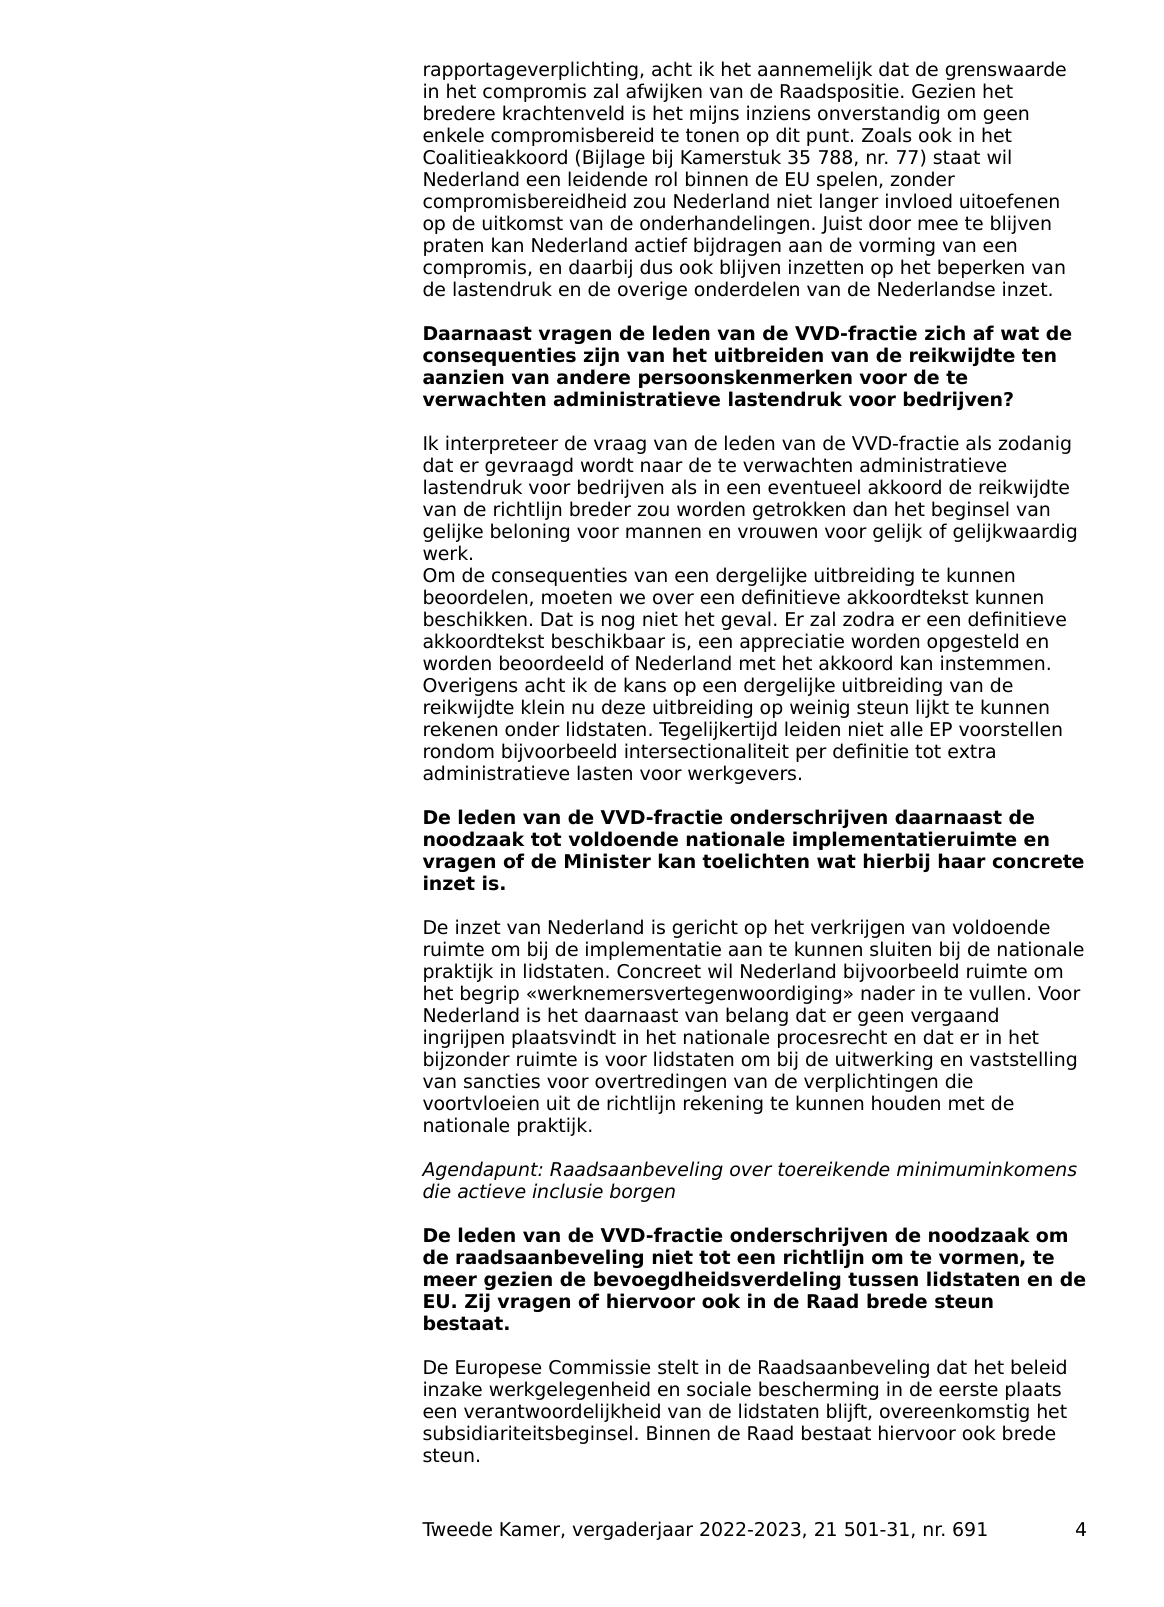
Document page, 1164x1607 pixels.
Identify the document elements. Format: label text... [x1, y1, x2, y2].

text Daarnaast vragen de leden van de VVD-fractie zich af wat de consequenties zijn van het uitbreiden van de reikwijdte ten aanzien van andere persoonskenmerken voor de te verwachten administratieve lastendruk voor bedrijven? [422, 323, 1087, 411]
text rapportageverplichting, acht ik het aannemelijk dat de grenswaarde in het compromis zal afwijken van de Raadspositie. Gezien het bredere krachtenveld is het mijns inziens onverstandig om geen enkele compromisbereid te tonen op dit punt. Zoals ook in het Coalitieakkoord (Bijlage bij Kamerstuk 35 788, nr. 77) staat wil Nederland een leidende rol binnen de EU spelen, zonder compromisbereidheid zou Nederland niet langer invloed uitoefenen op de uitkomst van de onderhandelingen. Juist door mee te blijven praten kan Nederland actief bijdragen aan de vorming van een compromis, en daarbij dus ook blijven inzetten op het beperken van de lastendruk en de overige onderdelen van de Nederlandse inzet. [422, 59, 1087, 301]
text Ik interpreteer de vraag van de leden van de VVD-fractie als zodanig dat er gevraagd wordt naar de te verwachten administratieve lastendruk voor bedrijven als in een eventueel akkoord de reikwijdte van de richtlijn breder zou worden getrokken dan het beginsel van gelijke beloning voor mannen en vrouwen voor gelijk of gelijkwaardig werk. [422, 433, 1087, 565]
text Om de consequenties van een dergelijke uitbreiding te kunnen beoordelen, moeten we over een definitieve akkoordtekst kunnen beschikken. Dat is nog niet het geval. Er zal zodra er een definitieve akkoordtekst beschikbaar is, een appreciatie worden opgesteld en worden beoordeeld of Nederland met het akkoord kan instemmen. Overigens acht ik de kans op een dergelijke uitbreiding van de reikwijdte klein nu deze uitbreiding op weinig steun lijkt te kunnen rekenen onder lidstaten. Tegelijkertijd leiden niet alle EP voorstellen rondom bijvoorbeeld intersectionaliteit per definitie tot extra administratieve lasten voor werkgevers. [422, 565, 1087, 785]
text De leden van de VVD-fractie onderschrijven daarnaast de noodzaak tot voldoende nationale implementatieruimte en vragen of de Minister kan toelichten wat hierbij haar concrete inzet is. [422, 807, 1087, 895]
subtitle Agendapunt: Raadsaanbeveling over toereikende minimuminkomens die actieve inclusie borgen [422, 1159, 1087, 1203]
text De leden van de VVD-fractie onderschrijven de noodzaak om de raadsaanbeveling niet tot een richtlijn om te vormen, te meer gezien de bevoegdheidsverdeling tussen lidstaten en de EU. Zij vragen of hiervoor ook in de Raad brede steun bestaat. [422, 1225, 1087, 1335]
text De Europese Commissie stelt in de Raadsaanbeveling dat het beleid inzake werkgelegenheid en sociale bescherming in de eerste plaats een verantwoordelijkheid van de lidstaten blijft, overeenkomstig het subsidiariteitsbeginsel. Binnen de Raad bestaat hiervoor ook brede steun. [422, 1357, 1087, 1467]
text De inzet van Nederland is gericht op het verkrijgen van voldoende ruimte om bij de implementatie aan te kunnen sluiten bij de nationale praktijk in lidstaten. Concreet wil Nederland bijvoorbeeld ruimte om het begrip «werknemersvertegenwoordiging» nader in te vullen. Voor Nederland is het daarnaast van belang dat er geen vergaand ingrijpen plaatsvindt in het nationale procesrecht en dat er in het bijzonder ruimte is voor lidstaten om bij de uitwerking en vaststelling van sancties voor overtredingen van de verplichtingen die voortvloeien uit de richtlijn rekening te kunnen houden met de nationale praktijk. [422, 917, 1087, 1137]
